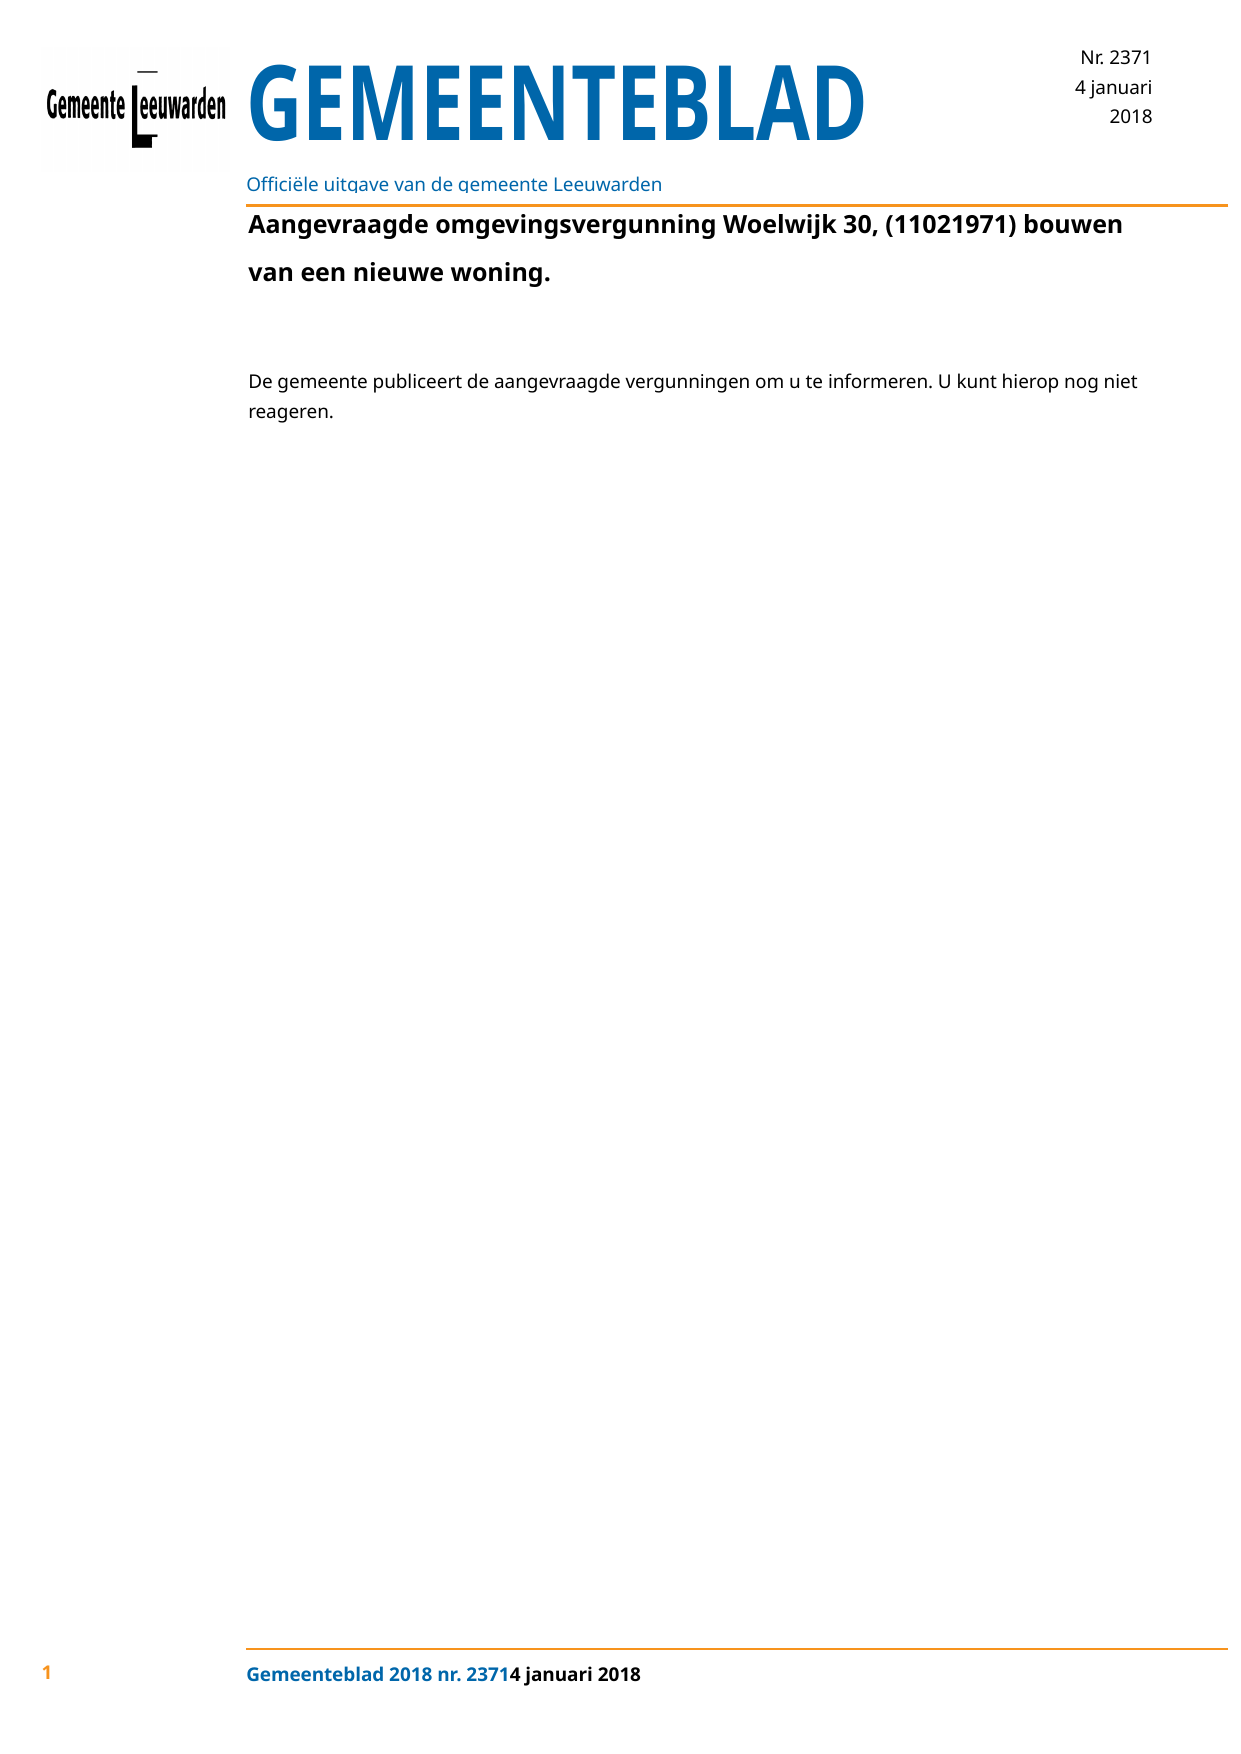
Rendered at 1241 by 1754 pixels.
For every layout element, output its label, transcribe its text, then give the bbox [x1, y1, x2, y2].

text Aangevraagde omgevingsvergunning Woelwijk 30, (11021971) bouwen van een nieuwe woning. [248, 207, 1152, 288]
picture [41, 47, 231, 172]
text De gemeente publiceert de aangevraagde vergunningen om u te informeren. U kunt hierop nog niet reageren. [248, 368, 1152, 424]
